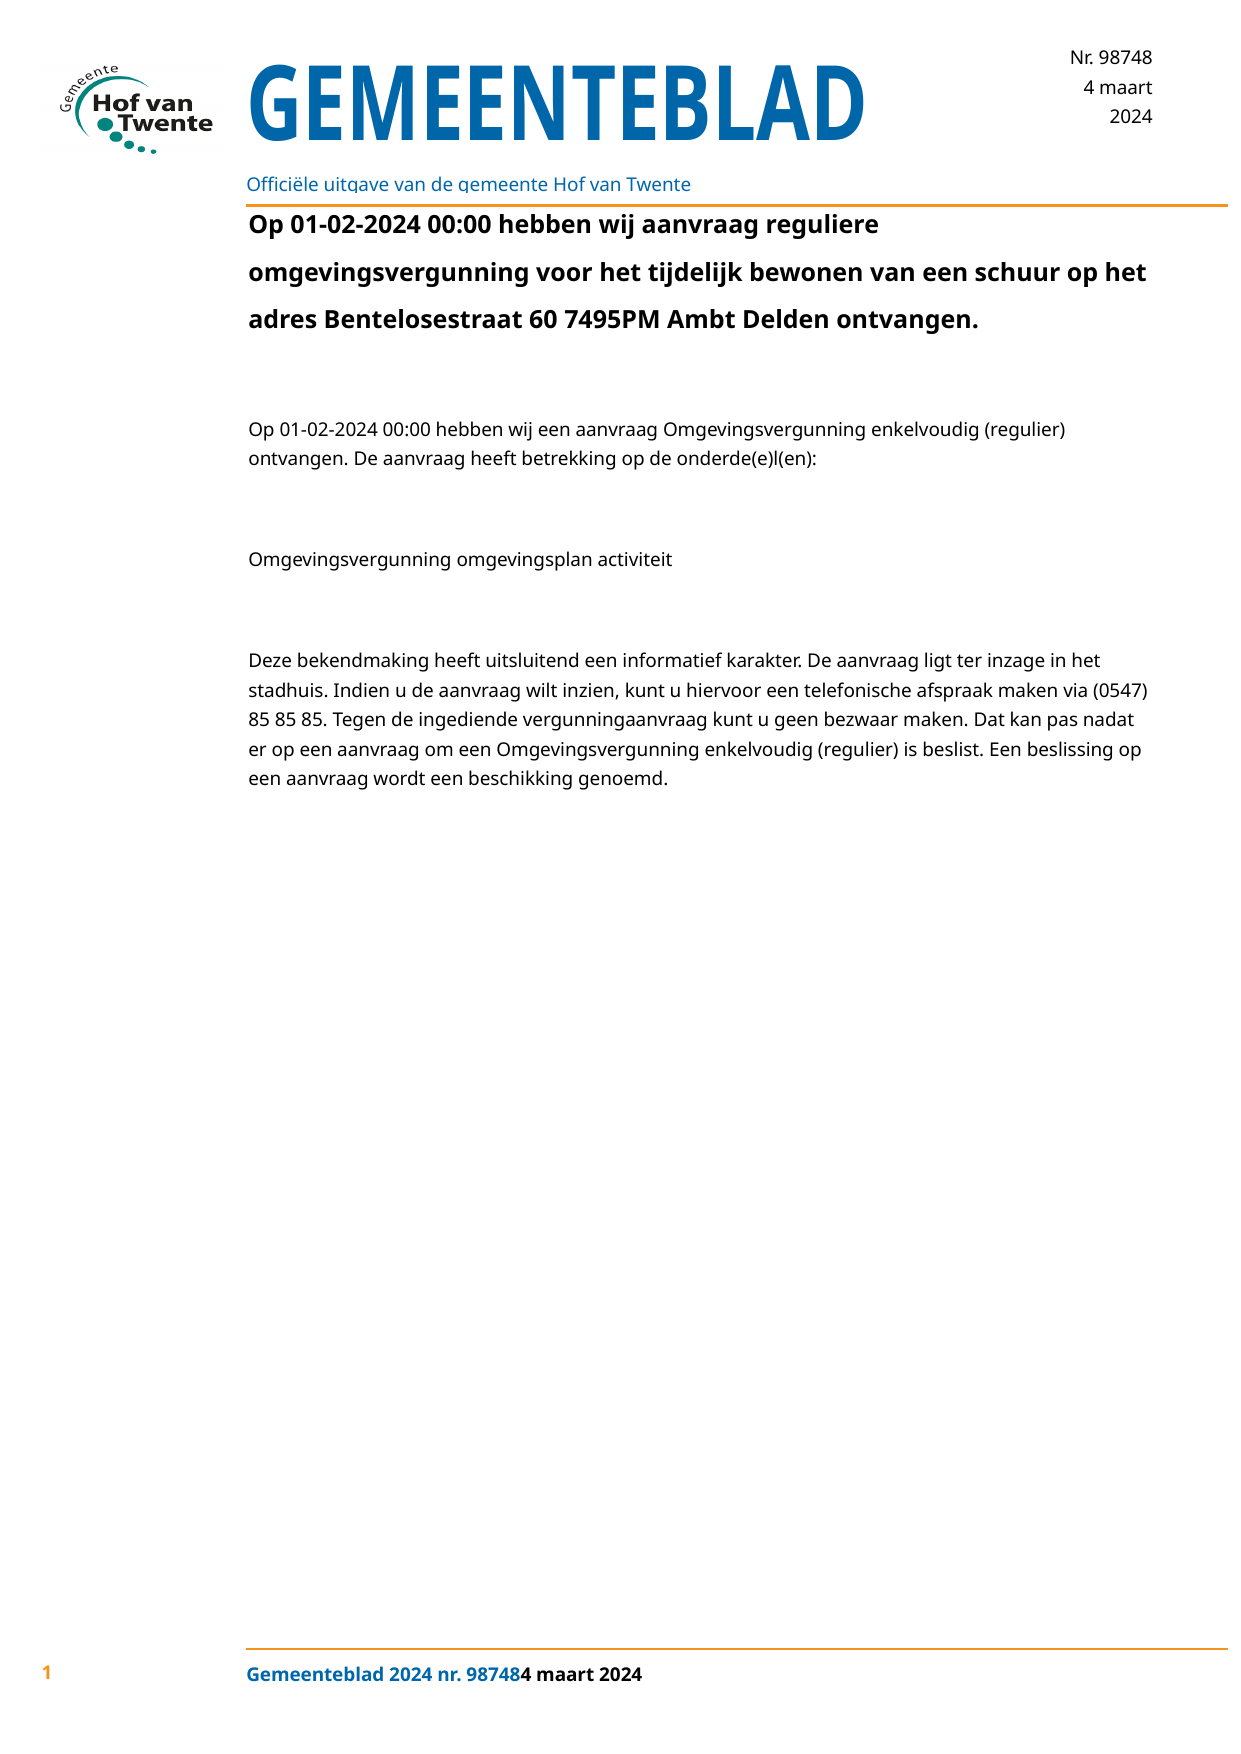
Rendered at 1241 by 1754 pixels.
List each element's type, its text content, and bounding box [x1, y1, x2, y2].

picture [41, 47, 231, 172]
text Op 01-02-2024 00:00 hebben wij een aanvraag Omgevingsvergunning enkelvoudig (regulier) ontvangen. De aanvraag heeft betrekking op de onderde(e)l(en): [248, 416, 1152, 471]
text Omgevingsvergunning omgevingsplan activiteit [248, 546, 1152, 572]
text Deze bekendmaking heeft uitsluitend een informatief karakter. De aanvraag ligt ter inzage in het stadhuis. Indien u de aanvraag wilt inzien, kunt u hiervoor een telefonische afspraak maken via (0547) 85 85 85. Tegen de ingediende vergunningaanvraag kunt u geen bezwaar maken. Dat kan pas nadat er op een aanvraag om een Omgevingsvergunning enkelvoudig (regulier) is beslist. Een beslissing op een aanvraag wordt een beschikking genoemd. [248, 647, 1152, 791]
text Op 01-02-2024 00:00 hebben wij aanvraag reguliere omgevingsvergunning voor het tijdelijk bewonen van een schuur op het adres Bentelosestraat 60 7495PM Ambt Delden ontvangen. [248, 207, 1152, 336]
